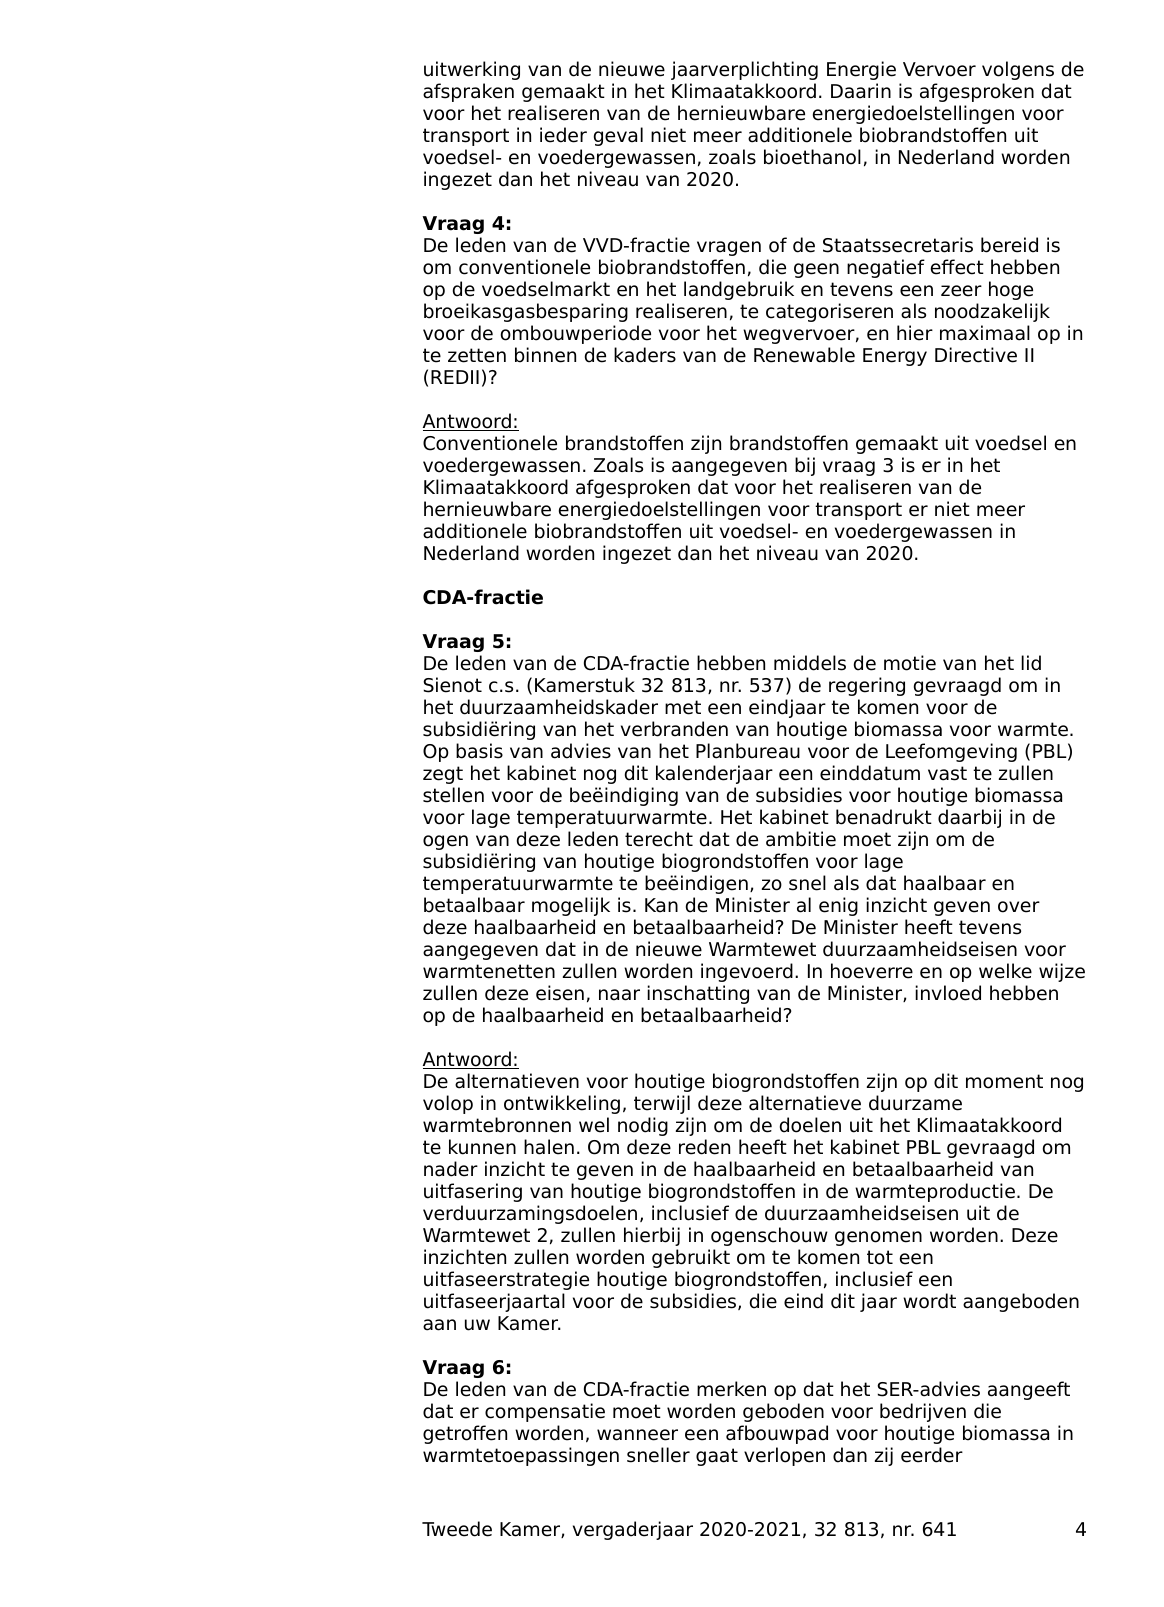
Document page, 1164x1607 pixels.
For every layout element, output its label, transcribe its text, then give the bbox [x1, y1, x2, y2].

text De leden van de CDA-fractie hebben middels de motie van het lid Sienot c.s. (Kamerstuk 32 813, nr. 537) de regering gevraagd om in het duurzaamheidskader met een eindjaar te komen voor de subsidiëring van het verbranden van houtige biomassa voor warmte. Op basis van advies van het Planbureau voor de Leefomgeving (PBL) zegt het kabinet nog dit kalenderjaar een einddatum vast te zullen stellen voor de beëindiging van de subsidies voor houtige biomassa voor lage temperatuurwarmte. Het kabinet benadrukt daarbij in de ogen van deze leden terecht dat de ambitie moet zijn om de subsidiëring van houtige biogrondstoffen voor lage temperatuurwarmte te beëindigen, zo snel als dat haalbaar en betaalbaar mogelijk is. Kan de Minister al enig inzicht geven over deze haalbaarheid en betaalbaarheid? De Minister heeft tevens aangegeven dat in de nieuwe Warmtewet duurzaamheidseisen voor warmtenetten zullen worden ingevoerd. In hoeverre en op welke wijze zullen deze eisen, naar inschatting van de Minister, invloed hebben op de haalbaarheid en betaalbaarheid? [422, 653, 1087, 1027]
text Vraag 4: [422, 213, 1087, 235]
text Vraag 5: [422, 631, 1087, 653]
text Vraag 6: [422, 1357, 1087, 1379]
text Antwoord: [422, 1049, 1087, 1071]
subtitle CDA-fractie [422, 587, 1087, 609]
text uitwerking van de nieuwe jaarverplichting Energie Vervoer volgens de afspraken gemaakt in het Klimaatakkoord. Daarin is afgesproken dat voor het realiseren van de hernieuwbare energiedoelstellingen voor transport in ieder geval niet meer additionele biobrandstoffen uit voedsel- en voedergewassen, zoals bioethanol, in Nederland worden ingezet dan het niveau van 2020. [422, 59, 1087, 191]
text De leden van de VVD-fractie vragen of de Staatssecretaris bereid is om conventionele biobrandstoffen, die geen negatief effect hebben op de voedselmarkt en het landgebruik en tevens een zeer hoge broeikasgasbesparing realiseren, te categoriseren als noodzakelijk voor de ombouwperiode voor het wegvervoer, en hier maximaal op in te zetten binnen de kaders van de Renewable Energy Directive II (REDII)? [422, 235, 1087, 389]
text Conventionele brandstoffen zijn brandstoffen gemaakt uit voedsel en voedergewassen. Zoals is aangegeven bij vraag 3 is er in het Klimaatakkoord afgesproken dat voor het realiseren van de hernieuwbare energiedoelstellingen voor transport er niet meer additionele biobrandstoffen uit voedsel- en voedergewassen in Nederland worden ingezet dan het niveau van 2020. [422, 433, 1087, 565]
text Antwoord: [422, 411, 1087, 433]
text De alternatieven voor houtige biogrondstoffen zijn op dit moment nog volop in ontwikkeling, terwijl deze alternatieve duurzame warmtebronnen wel nodig zijn om de doelen uit het Klimaatakkoord te kunnen halen. Om deze reden heeft het kabinet PBL gevraagd om nader inzicht te geven in de haalbaarheid en betaalbaarheid van uitfasering van houtige biogrondstoffen in de warmteproductie. De verduurzamingsdoelen, inclusief de duurzaamheidseisen uit de Warmtewet 2, zullen hierbij in ogenschouw genomen worden. Deze inzichten zullen worden gebruikt om te komen tot een uitfaseerstrategie houtige biogrondstoffen, inclusief een uitfaseerjaartal voor de subsidies, die eind dit jaar wordt aangeboden aan uw Kamer. [422, 1071, 1087, 1335]
text De leden van de CDA-fractie merken op dat het SER-advies aangeeft dat er compensatie moet worden geboden voor bedrijven die getroffen worden, wanneer een afbouwpad voor houtige biomassa in warmtetoepassingen sneller gaat verlopen dan zij eerder [422, 1379, 1087, 1467]
